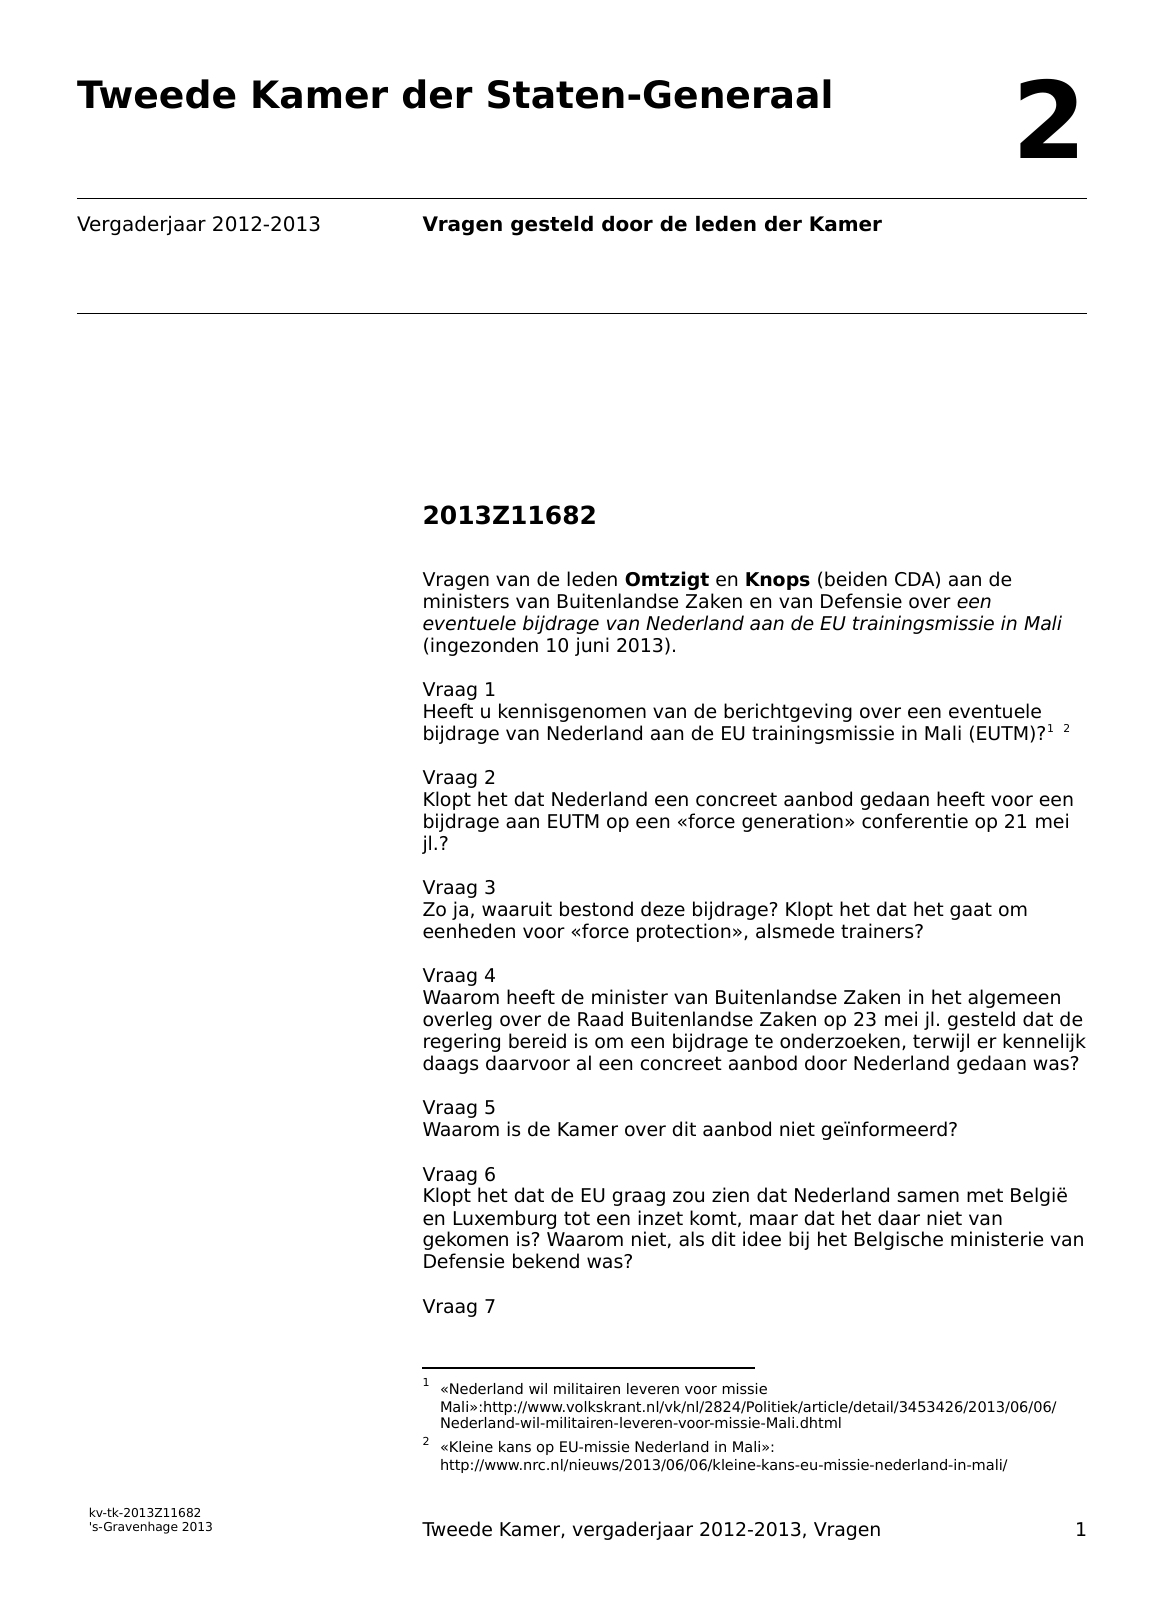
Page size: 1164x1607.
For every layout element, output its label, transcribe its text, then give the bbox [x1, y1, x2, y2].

text Vraag 4 [422, 965, 1087, 987]
text Heeft u kennisgenomen van de berichtgeving over een eventuele bijdrage van Nederland aan de EU trainingsmissie in Mali (EUTM)? [422, 701, 1087, 745]
text Vraag 1 [422, 679, 1087, 701]
text Klopt het dat Nederland een concreet aanbod gedaan heeft voor een bijdrage aan EUTM op een «force generation» conferentie op 21 mei jl.? [422, 789, 1087, 855]
table_cell Vergaderjaar 2012-2013 [77, 199, 422, 313]
text «Kleine kans op EU-missie Nederland in Mali»: http://www.nrc.nl/nieuws/2013/06/06/kleine-kans-eu-missie-nederland-in-mali/ [422, 1435, 1087, 1474]
text Vragen van de leden Omtzigt en Knops (beiden CDA) aan de ministers van Buitenlandse Zaken en van Defensie over een eventuele bijdrage van Nederland aan de EU trainingsmissie in Mali (ingezonden 10 juni 2013). [422, 569, 1087, 657]
text 2013Z11682 [422, 501, 1087, 531]
text Vraag 2 [422, 767, 1087, 789]
text «Nederland wil militairen leveren voor missie Mali»:http://www.volkskrant.nl/vk/nl/2824/Politiek/article/detail/3453426/2013/06/06/Nederland-wil-militairen-leveren-voor-missie-Mali.dhtml [422, 1377, 1087, 1432]
text kv-tk-2013Z11682 [88, 1506, 323, 1520]
text Zo ja, waaruit bestond deze bijdrage? Klopt het dat het gaat om eenheden voor «force protection», alsmede trainers? [422, 899, 1087, 943]
text Vraag 3 [422, 877, 1087, 899]
table_header 2 [886, 59, 1087, 198]
table_cell Vragen gesteld door de leden der Kamer [422, 199, 1087, 313]
text Klopt het dat de EU graag zou zien dat Nederland samen met België en Luxemburg tot een inzet komt, maar dat het daar niet van gekomen is? Waarom niet, als dit idee bij het Belgische ministerie van Defensie bekend was? [422, 1185, 1087, 1273]
text Vraag 7 [422, 1296, 1087, 1317]
text Waarom heeft de minister van Buitenlandse Zaken in het algemeen overleg over de Raad Buitenlandse Zaken op 23 mei jl. gesteld dat de regering bereid is om een bijdrage te onderzoeken, terwijl er kennelijk daags daarvoor al een concreet aanbod door Nederland gedaan was? [422, 987, 1087, 1075]
text Vraag 6 [422, 1163, 1087, 1185]
text Vraag 5 [422, 1097, 1087, 1119]
text Waarom is de Kamer over dit aanbod niet geïnformeerd? [422, 1119, 1087, 1141]
text 's-Gravenhage 2013 [88, 1520, 323, 1534]
table_header Tweede Kamer der Staten-Generaal [77, 59, 886, 198]
